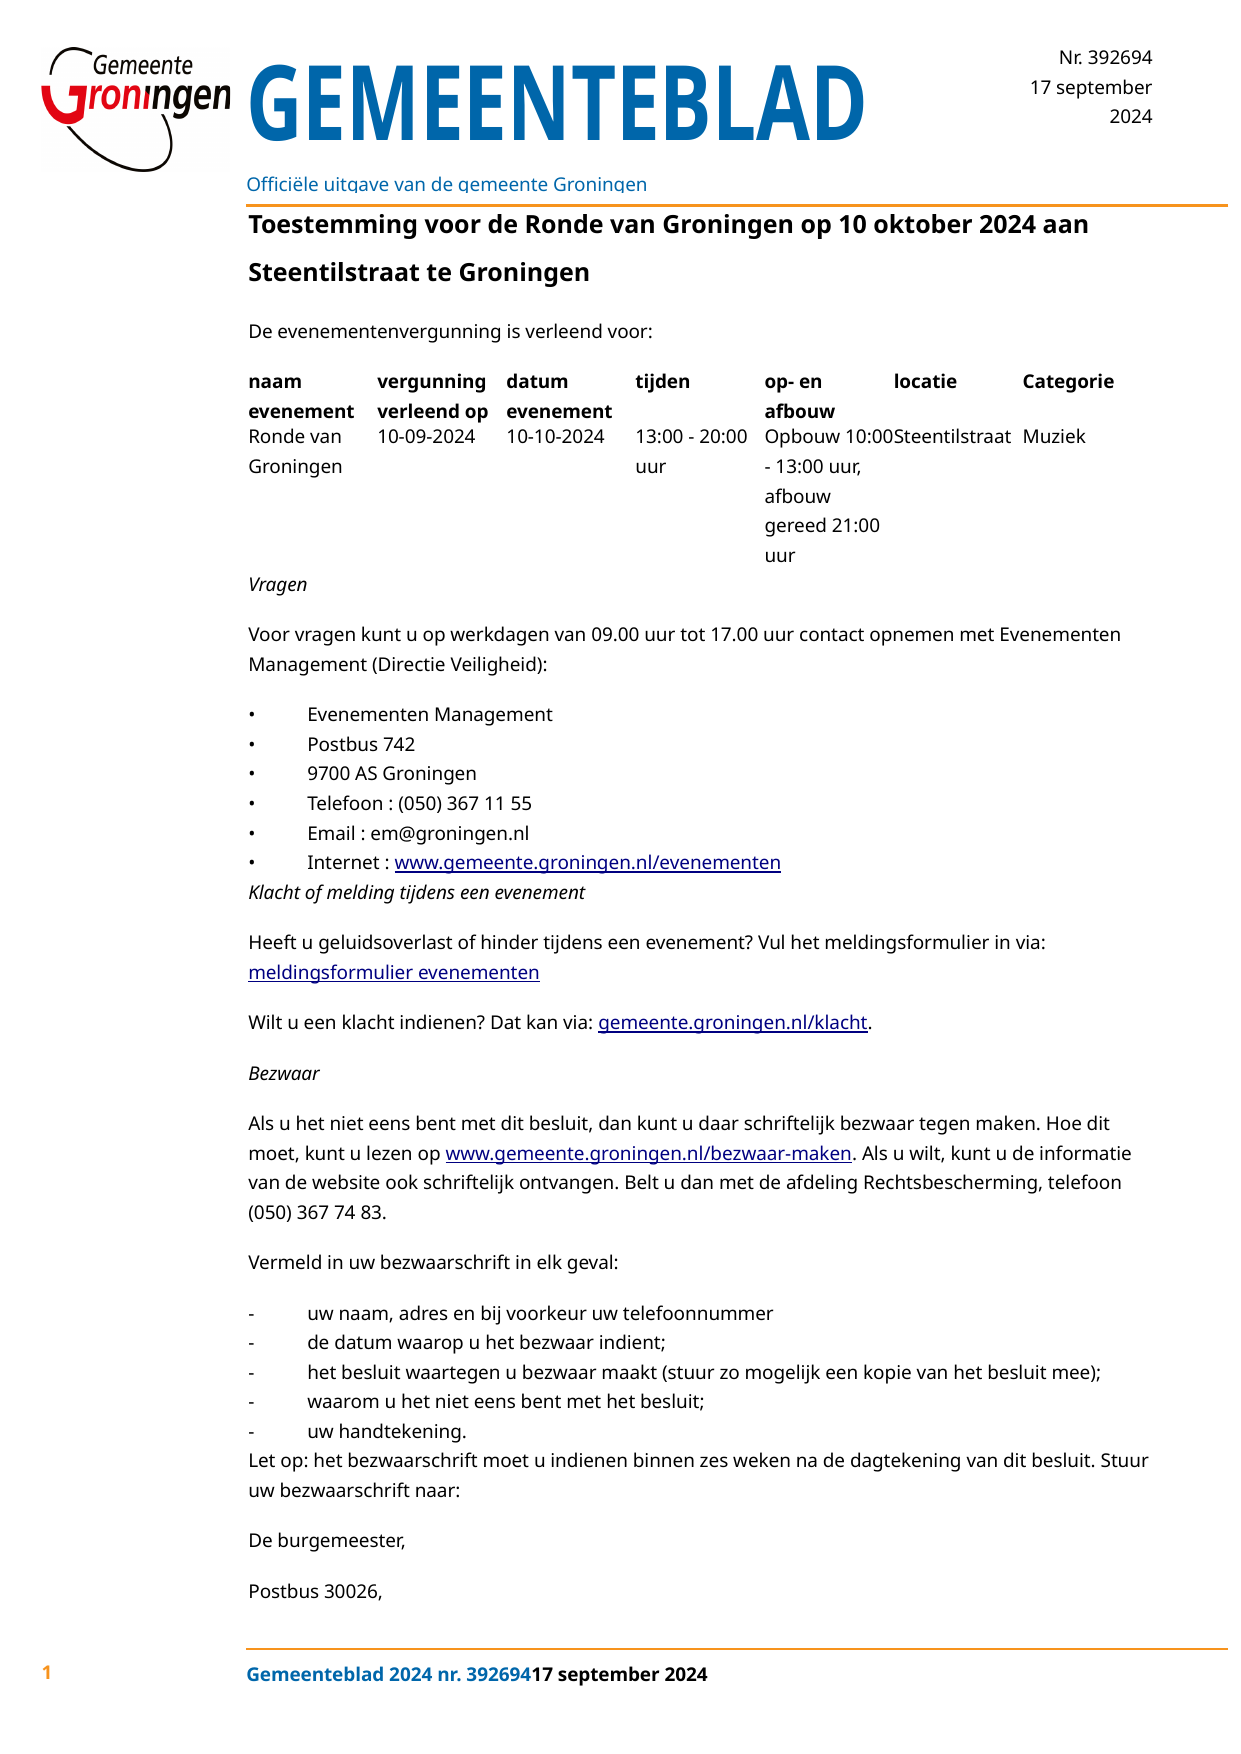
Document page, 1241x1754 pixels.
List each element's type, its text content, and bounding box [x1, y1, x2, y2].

text Heeft u geluidsoverlast of hinder tijdens een evenement? Vul het meldingsformulier in via: meldingsformulier evenementen [248, 929, 1152, 985]
text Bezwaar [248, 1060, 1152, 1086]
table_cell Ronde van Groningen [248, 424, 377, 568]
text De evenementenvergunning is verleend voor: [248, 318, 1152, 344]
table_header vergunning verleend op [377, 369, 506, 424]
table_header op- en afbouw [764, 369, 893, 424]
list Telefoon : (050) 367 11 55 [248, 790, 1152, 816]
text Vermeld in uw bezwaarschrift in elk geval: [248, 1249, 1152, 1275]
list het besluit waartegen u bezwaar maakt (stuur zo mogelijk een kopie van het besluit mee); [248, 1359, 1152, 1385]
list de datum waarop u het bezwaar indient; [248, 1329, 1152, 1355]
text Postbus 30026, [248, 1578, 1152, 1604]
list waarom u het niet eens bent met het besluit; [248, 1388, 1152, 1414]
list Evenementen Management [248, 701, 1152, 727]
text De burgemeester, [248, 1528, 1152, 1553]
table_cell Steentilstraat [894, 424, 1022, 568]
table_cell 10-09-2024 [377, 424, 506, 568]
table_cell Opbouw 10:00 - 13:00 uur, afbouw gereed 21:00 uur [764, 424, 893, 568]
list uw naam, adres en bij voorkeur uw telefoonnummer [248, 1300, 1152, 1326]
picture [41, 47, 231, 172]
list Email : em@groningen.nl [248, 820, 1152, 846]
table_cell Muziek [1023, 424, 1152, 568]
text Voor vragen kunt u op werkdagen van 09.00 uur tot 17.00 uur contact opnemen met Evenementen Management (Directie Veiligheid): [248, 621, 1152, 677]
text Let op: het bezwaarschrift moet u indienen binnen zes weken na de dagtekening van dit besluit. Stuur uw bezwaarschrift naar: [248, 1448, 1152, 1503]
list Postbus 742 [248, 731, 1152, 757]
table_header datum evenement [506, 369, 635, 424]
list 9700 AS Groningen [248, 761, 1152, 786]
text Klacht of melding tijdens een evenement [248, 879, 1152, 905]
table_header naam evenement [248, 369, 377, 424]
table_header locatie [894, 369, 1022, 424]
table_cell 13:00 - 20:00 uur [635, 424, 764, 568]
table_cell 10-10-2024 [506, 424, 635, 568]
list uw handtekening. [248, 1418, 1152, 1444]
text Toestemming voor de Ronde van Groningen op 10 oktober 2024 aan Steentilstraat te Groningen [248, 207, 1152, 288]
table_header Categorie [1023, 369, 1152, 424]
text Als u het niet eens bent met dit besluit, dan kunt u daar schriftelijk bezwaar tegen maken. Hoe dit moet, kunt u lezen op www.gemeente.groningen.nl/bezwaar-maken. Als u wilt, kunt u de informatie van de website ook schriftelijk ontvangen. Belt u dan met de afdeling Rechtsbescherming, telefoon (050) 367 74 83. [248, 1110, 1152, 1225]
text Wilt u een klacht indienen? Dat kan via: gemeente.groningen.nl/klacht. [248, 1009, 1152, 1035]
text Vragen [248, 571, 1152, 597]
list Internet : www.gemeente.groningen.nl/evenementen [248, 849, 1152, 875]
table_header tijden [635, 369, 764, 424]
